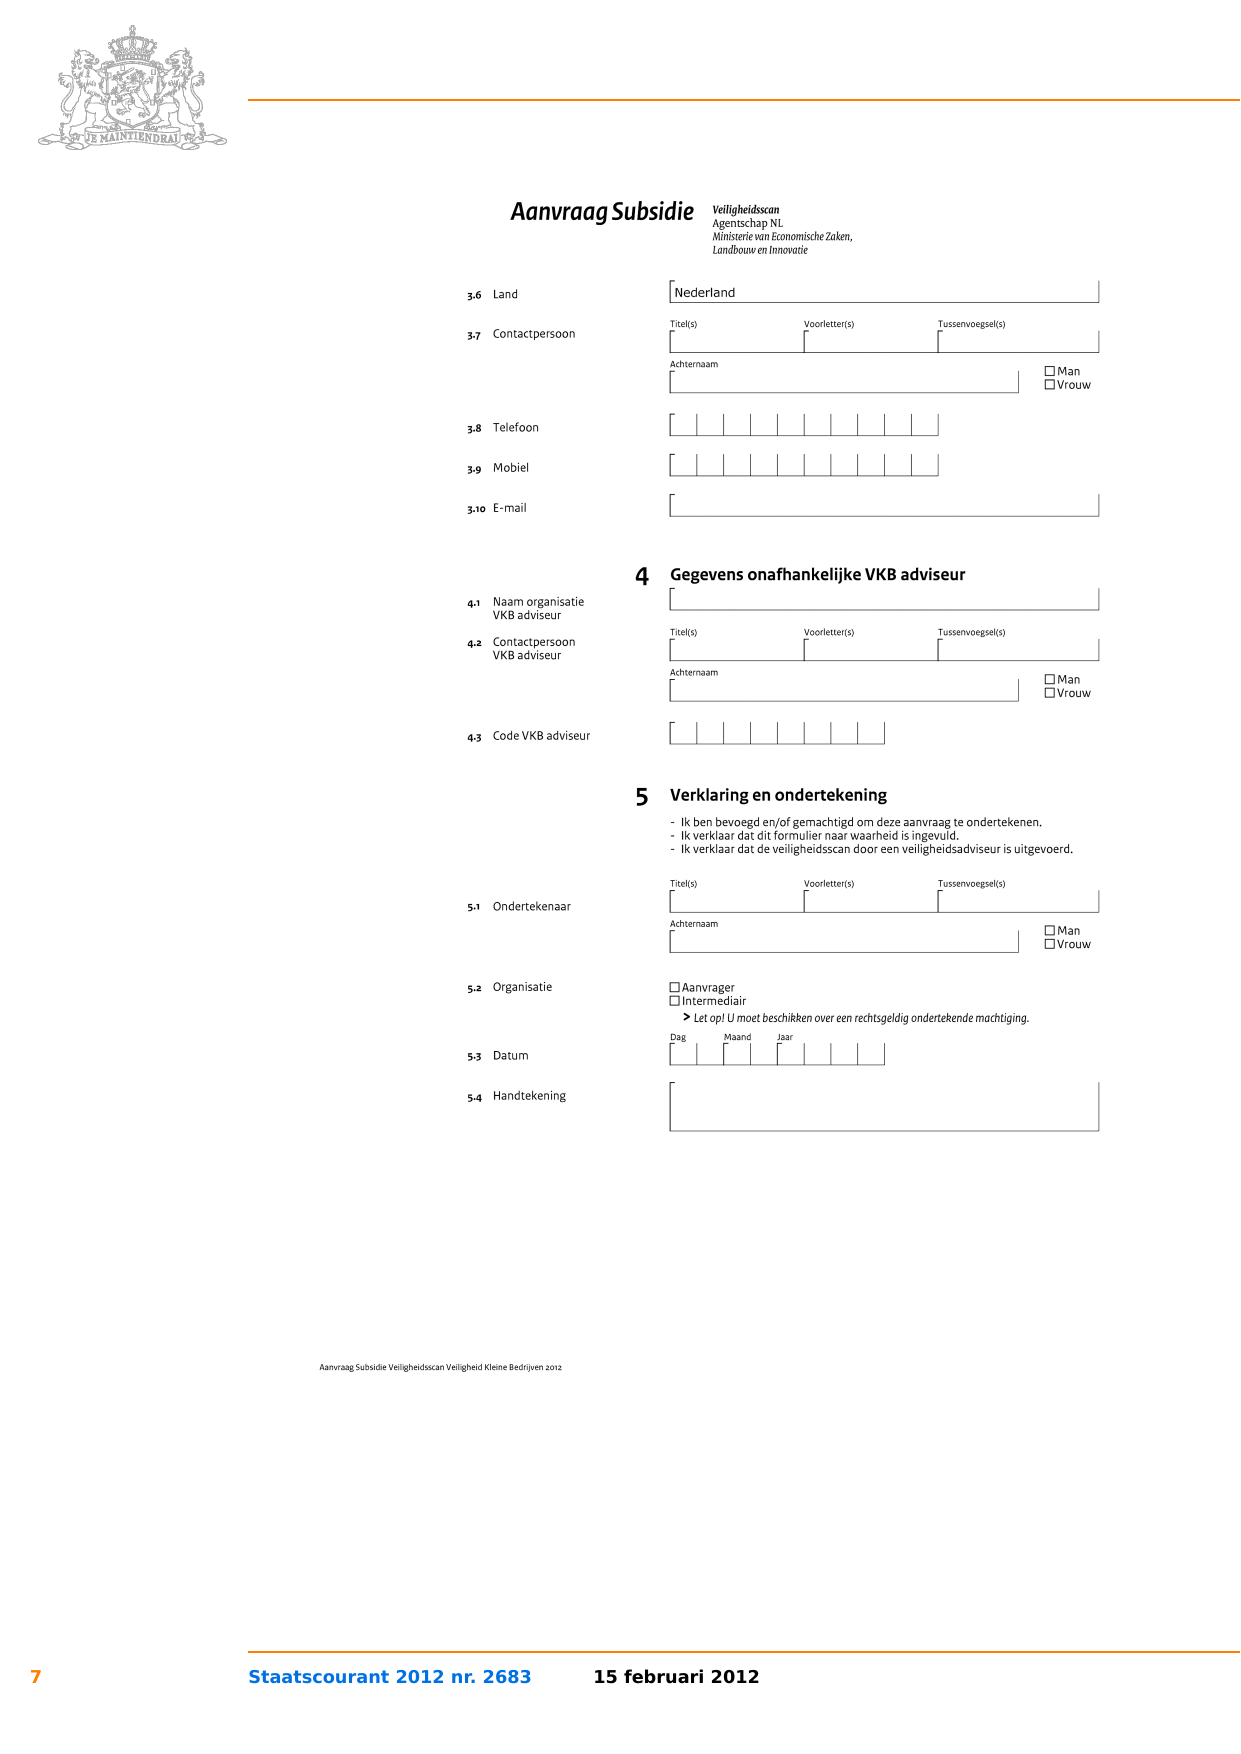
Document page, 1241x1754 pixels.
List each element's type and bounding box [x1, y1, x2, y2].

picture [248, 151, 1134, 1404]
picture [38, 25, 227, 150]
